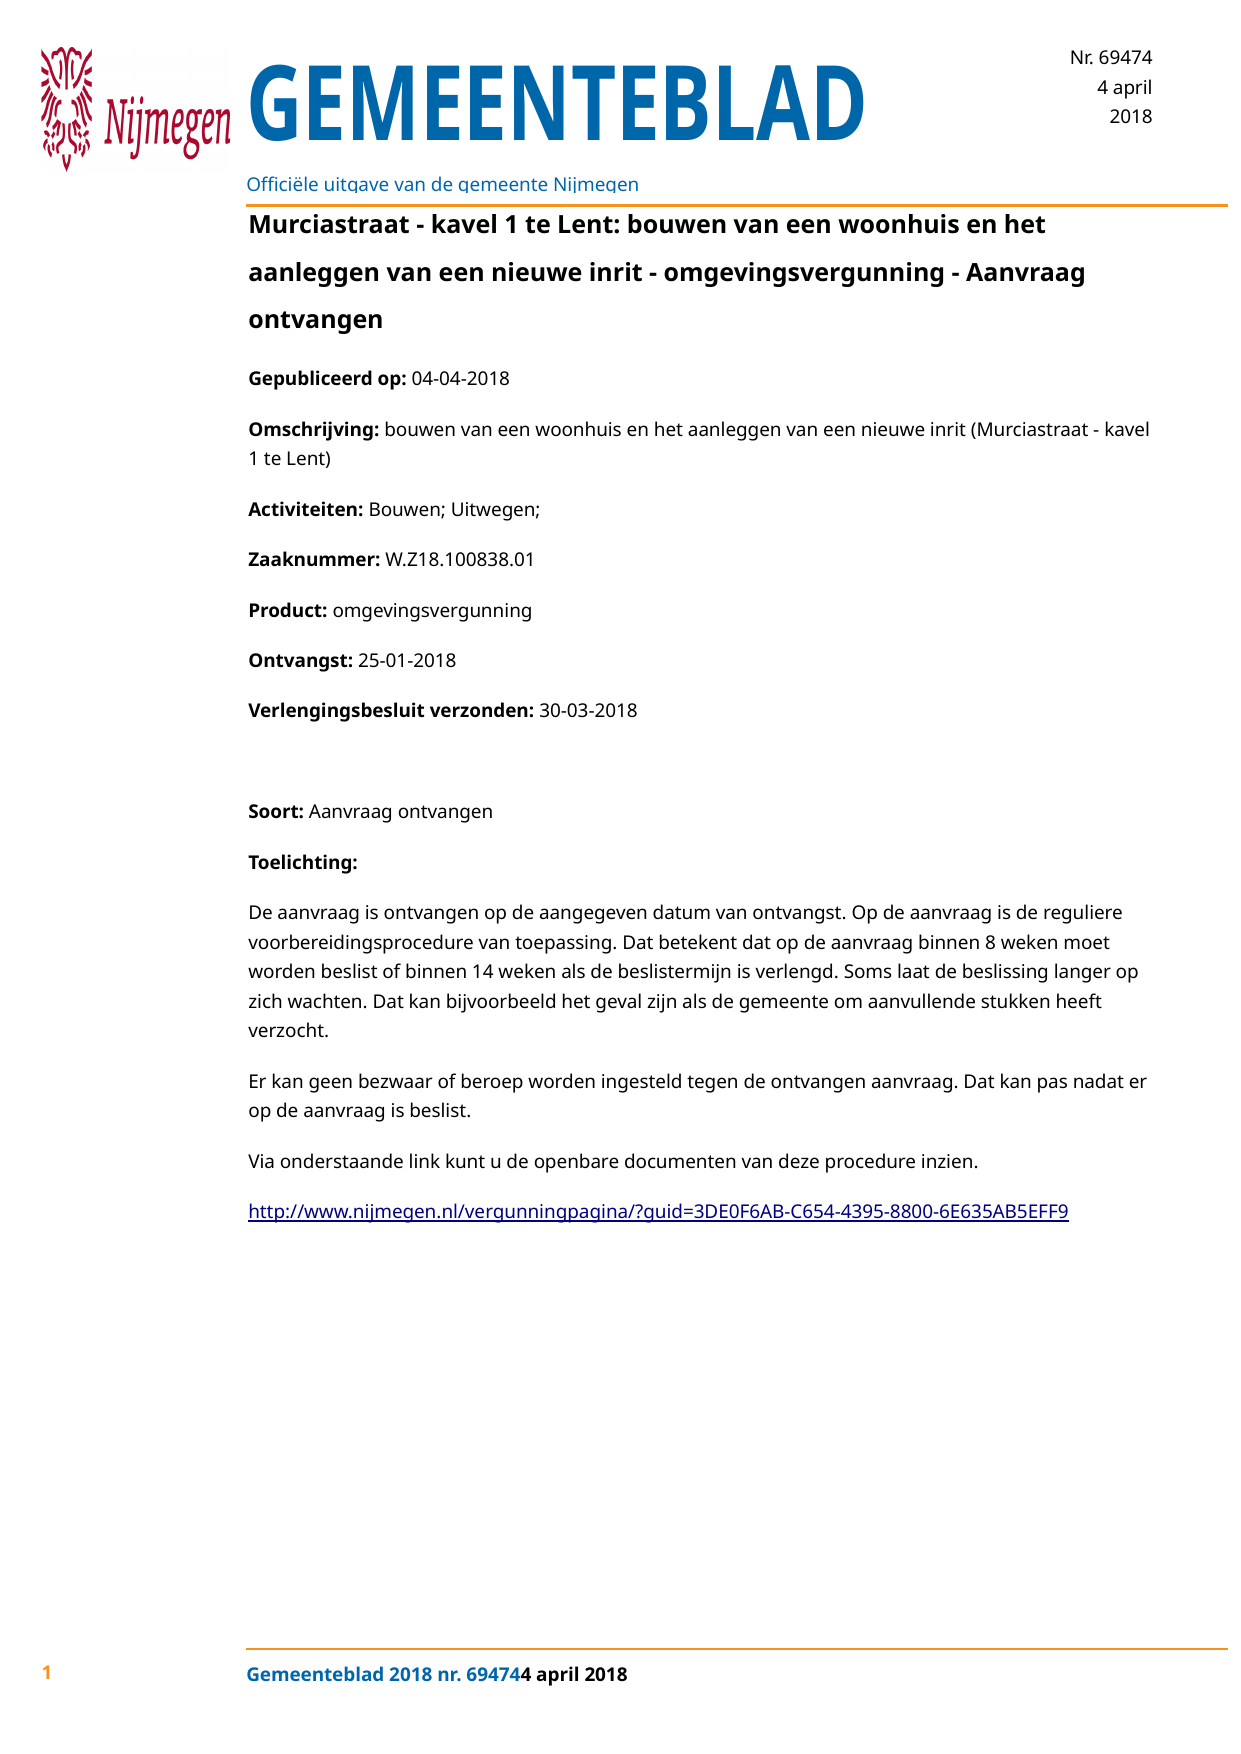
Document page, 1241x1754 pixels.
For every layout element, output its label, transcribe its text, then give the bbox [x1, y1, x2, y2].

text Omschrijving: bouwen van een woonhuis en het aanleggen van een nieuwe inrit (Murciastraat - kavel 1 te Lent) [248, 416, 1152, 471]
text Toelichting: [248, 849, 1152, 874]
text Gepubliceerd op: 04-04-2018 [248, 366, 1152, 391]
text http://www.nijmegen.nl/vergunningpagina/?guid=3DE0F6AB-C654-4395-8800-6E635AB5EFF9 [248, 1198, 1152, 1224]
text Zaaknummer: W.Z18.100838.01 [248, 546, 1152, 572]
text Er kan geen bezwaar of beroep worden ingesteld tegen de ontvangen aanvraag. Dat kan pas nadat er op de aanvraag is beslist. [248, 1068, 1152, 1123]
text Murciastraat - kavel 1 te Lent: bouwen van een woonhuis en het aanleggen van een nieuwe inrit - omgevingsvergunning - Aanvraag ontvangen [248, 207, 1152, 336]
picture [41, 47, 231, 172]
text Via onderstaande link kunt u de openbare documenten van deze procedure inzien. [248, 1148, 1152, 1174]
text De aanvraag is ontvangen op de aangegeven datum van ontvangst. Op de aanvraag is de reguliere voorbereidingsprocedure van toepassing. Dat betekent dat op de aanvraag binnen 8 weken moet worden beslist of binnen 14 weken als de beslistermijn is verlengd. Soms laat de beslissing langer op zich wachten. Dat kan bijvoorbeeld het geval zijn als de gemeente om aanvullende stukken heeft verzocht. [248, 899, 1152, 1043]
text Product: omgevingsvergunning [248, 597, 1152, 622]
text Activiteiten: Bouwen; Uitwegen; [248, 496, 1152, 522]
text Soort: Aanvraag ontvangen [248, 798, 1152, 824]
text Verlengingsbesluit verzonden: 30-03-2018 [248, 698, 1152, 723]
text Ontvangst: 25-01-2018 [248, 647, 1152, 673]
